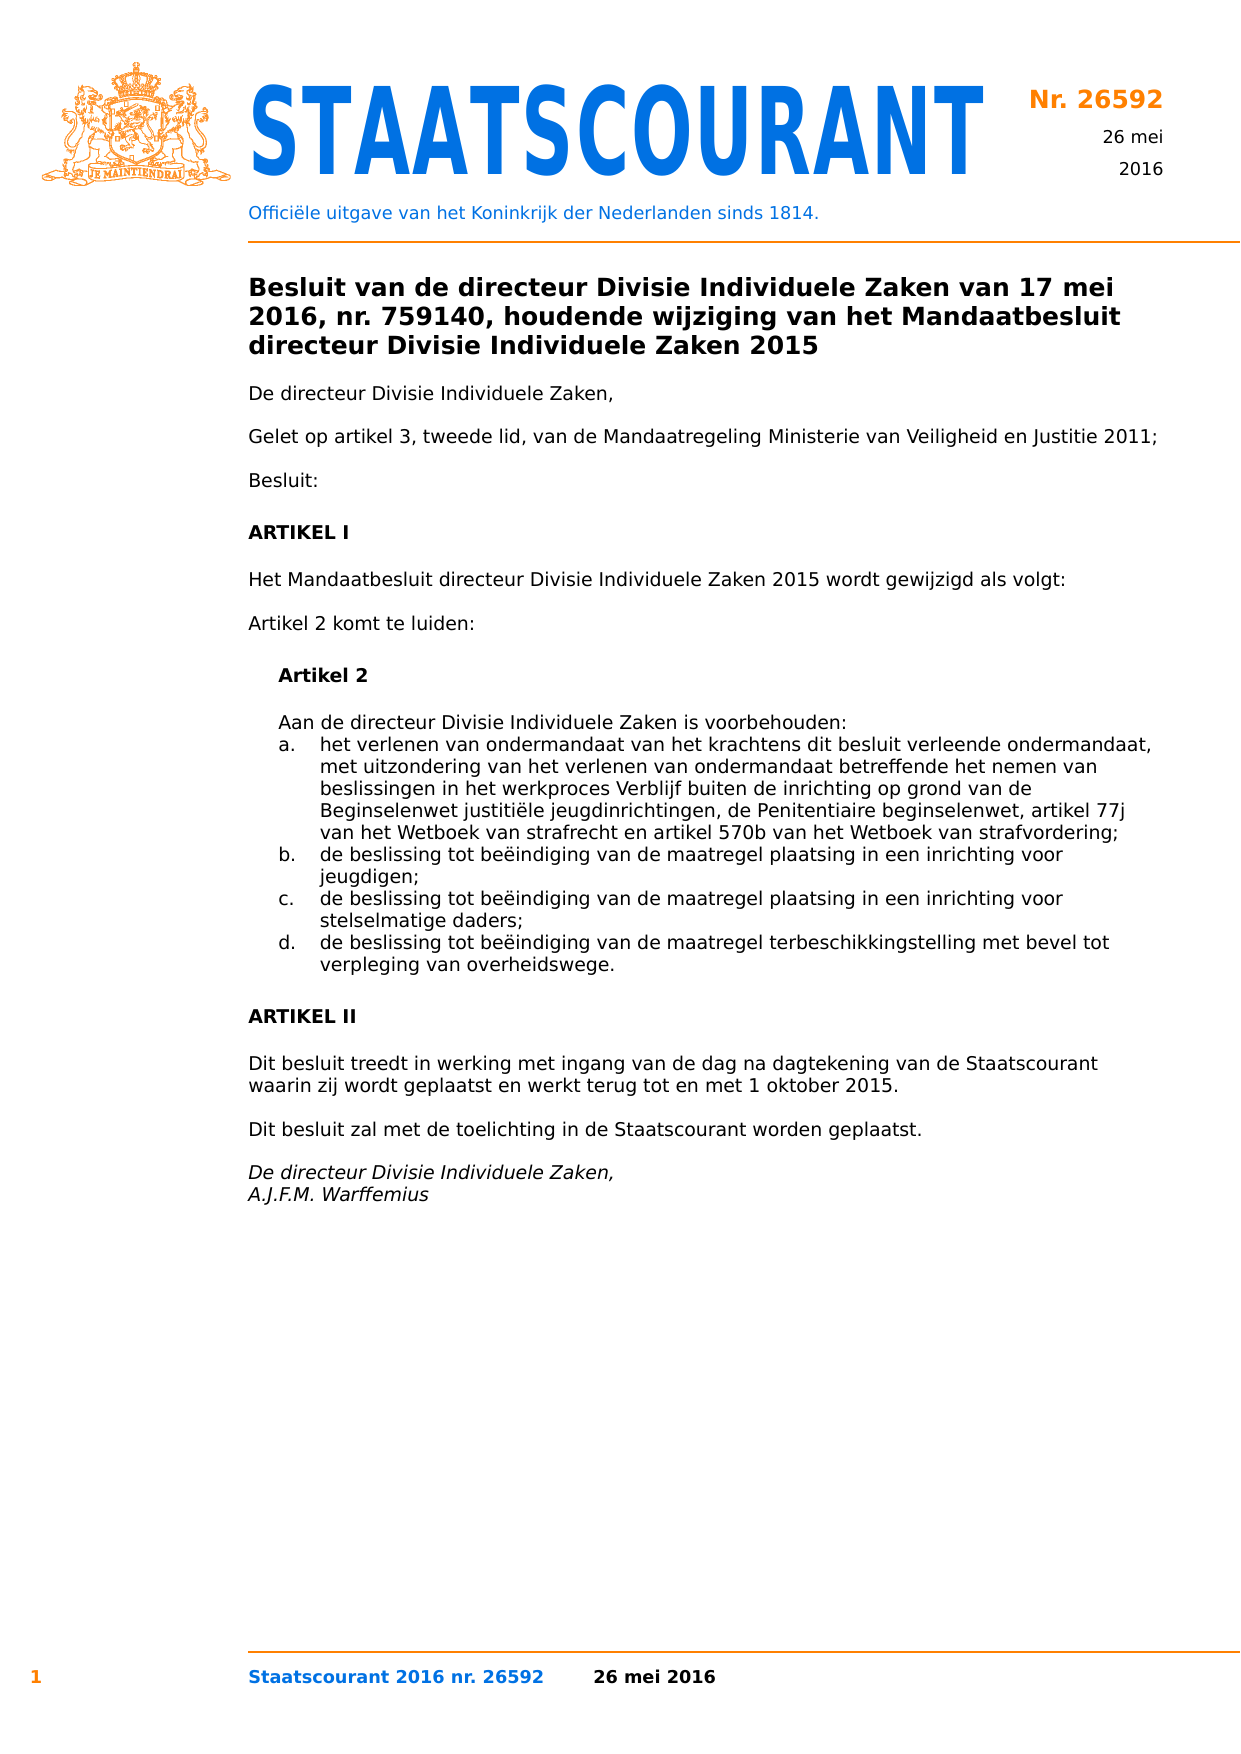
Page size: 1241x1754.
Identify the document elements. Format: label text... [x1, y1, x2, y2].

text b. de beslissing tot beëindiging van de maatregel plaatsing in een inrichting voor jeugdigen; [278, 844, 1163, 888]
picture [41, 62, 231, 186]
text Artikel 2 komt te luiden: [248, 613, 1163, 635]
text d. de beslissing tot beëindiging van de maatregel terbeschikkingstelling met bevel tot verpleging van overheidswege. [278, 932, 1163, 976]
text De directeur Divisie Individuele Zaken, A.J.F.M. Warffemius [248, 1162, 1163, 1206]
text Gelet op artikel 3, tweede lid, van de Mandaatregeling Ministerie van Veiligheid en Justitie 2011; [248, 426, 1163, 448]
table_header STAATSCOURANT [248, 62, 998, 203]
text Besluit: [248, 470, 1163, 492]
table_header [25, 62, 248, 241]
table_cell 26 mei [998, 121, 1240, 153]
subtitle ARTIKEL II [248, 1006, 1163, 1028]
text Dit besluit treedt in werking met ingang van de dag na dagtekening van de Staatscourant waarin zij wordt geplaatst en werkt terug tot en met 1 oktober 2015. [248, 1053, 1163, 1097]
text De directeur Divisie Individuele Zaken, [248, 382, 1163, 404]
table_header Nr. 26592 [998, 62, 1240, 121]
text Het Mandaatbesluit directeur Divisie Individuele Zaken 2015 wordt gewijzigd als volgt: [248, 569, 1163, 591]
text Dit besluit zal met de toelichting in de Staatscourant worden geplaatst. [248, 1118, 1163, 1140]
table_cell Officiële uitgave van het Koninkrijk der Nederlanden sinds 1814. [248, 203, 1240, 241]
text a. het verlenen van ondermandaat van het krachtens dit besluit verleende ondermandaat, met uitzondering van het verlenen van ondermandaat betreffende het nemen van beslissingen in het werkproces Verblijf buiten de inrichting op grond van de Beginselenwet justitiële jeugdinrichtingen, de Penitentiaire beginselenwet, artikel 77j van het Wetboek van strafrecht en artikel 570b van het Wetboek van strafvordering; [278, 734, 1163, 844]
subtitle ARTIKEL I [248, 522, 1163, 544]
text c. de beslissing tot beëindiging van de maatregel plaatsing in een inrichting voor stelselmatige daders; [278, 888, 1163, 932]
table_cell 2016 [998, 153, 1240, 203]
subtitle Artikel 2 [278, 665, 1163, 687]
subtitle Besluit van de directeur Divisie Individuele Zaken van 17 mei 2016, nr. 759140, houdende wijziging van het Mandaatbesluit directeur Divisie Individuele Zaken 2015 [248, 273, 1163, 361]
text Aan de directeur Divisie Individuele Zaken is voorbehouden: [278, 712, 1163, 734]
